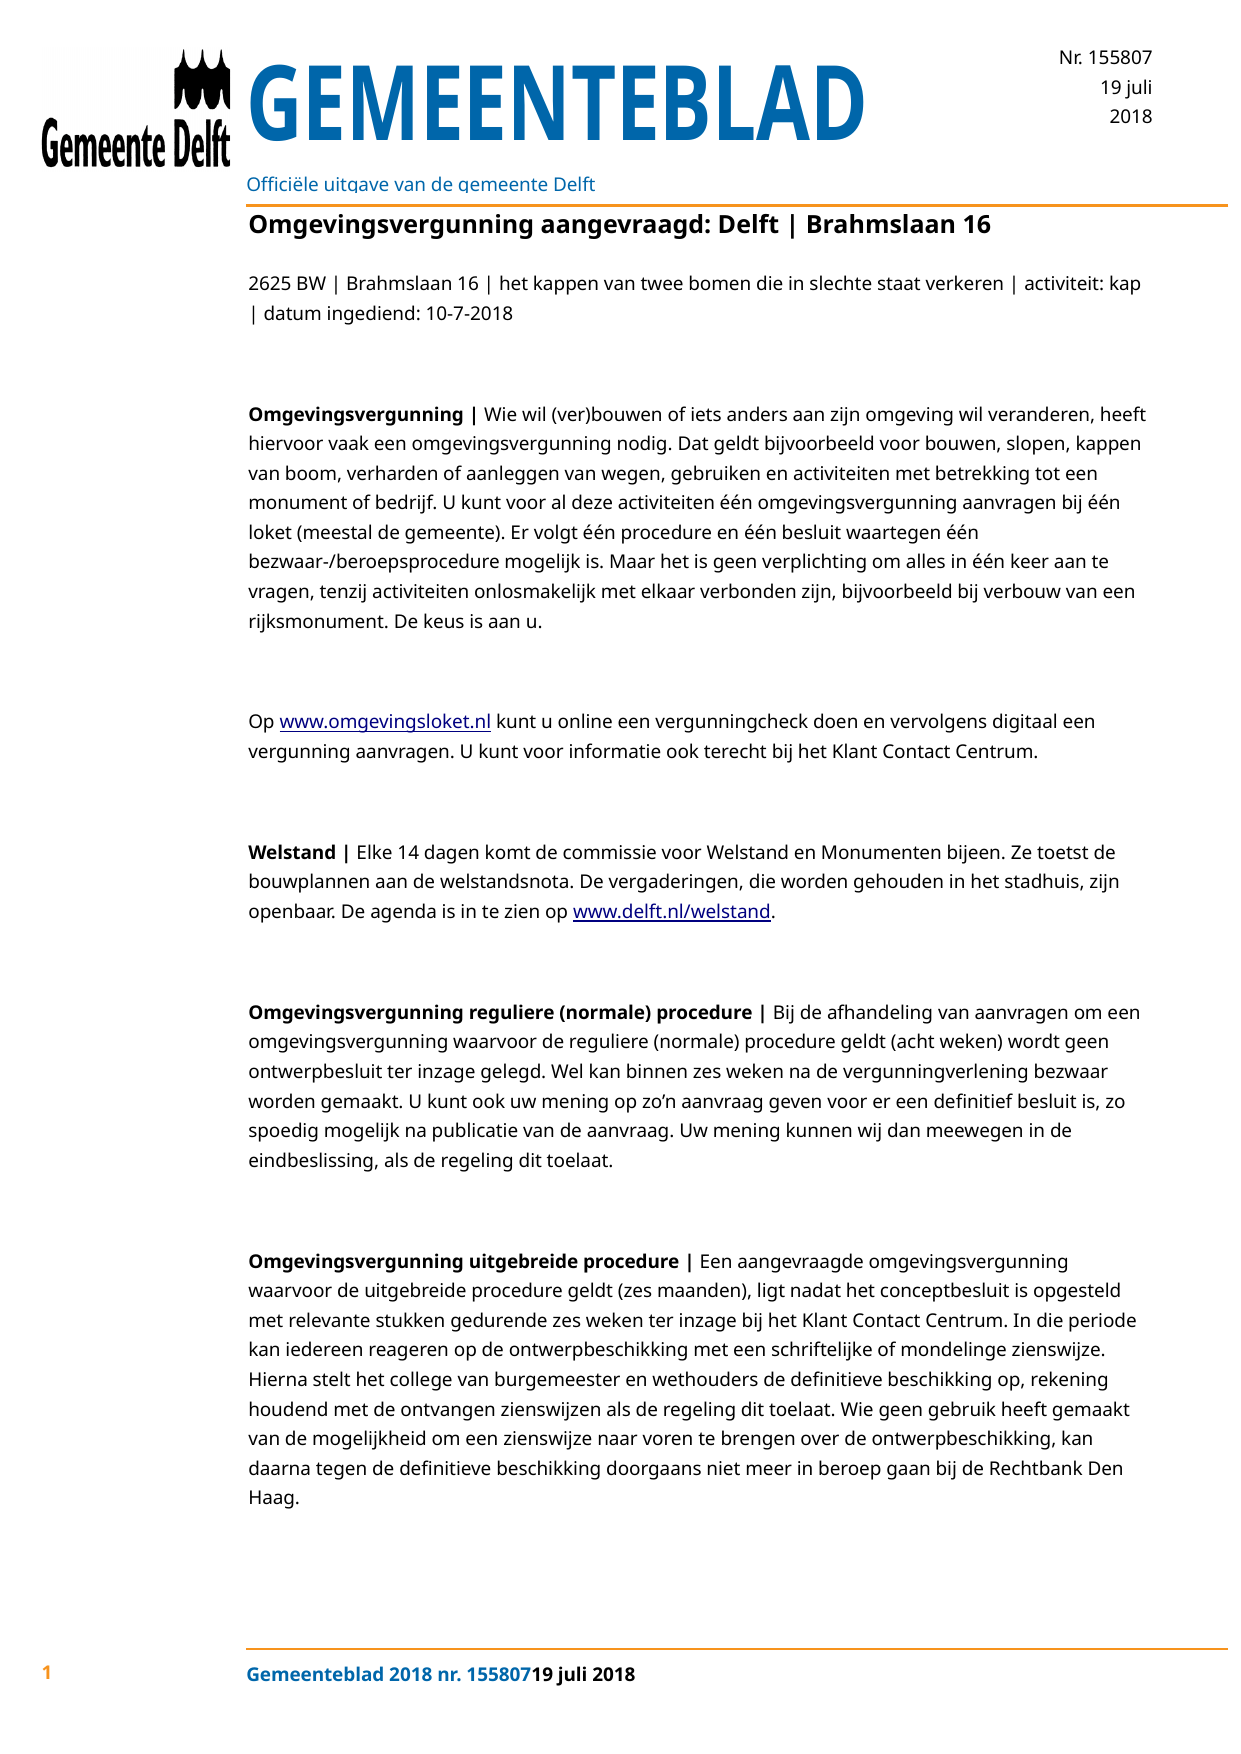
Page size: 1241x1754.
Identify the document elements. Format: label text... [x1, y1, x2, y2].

text Omgevingsvergunning uitgebreide procedure | Een aangevraagde omgevingsvergunning waarvoor de uitgebreide procedure geldt (zes maanden), ligt nadat het conceptbesluit is opgesteld met relevante stukken gedurende zes weken ter inzage bij het Klant Contact Centrum. In die periode kan iedereen reageren op de ontwerpbeschikking met een schriftelijke of mondelinge zienswijze. Hierna stelt het college van burgemeester en wethouders de definitieve beschikking op, rekening houdend met de ontvangen zienswijzen als de regeling dit toelaat. Wie geen gebruik heeft gemaakt van de mogelijkheid om een zienswijze naar voren te brengen over de ontwerpbeschikking, kan daarna tegen de definitieve beschikking doorgaans niet meer in beroep gaan bij de Rechtbank Den Haag. [248, 1248, 1152, 1510]
text Welstand | Elke 14 dagen komt de commissie voor Welstand en Monumenten bijeen. Ze toetst de bouwplannen aan de welstandsnota. De vergaderingen, die worden gehouden in het stadhuis, zijn openbaar. De agenda is in te zien op www.delft.nl/welstand. [248, 839, 1152, 924]
text 2625 BW | Brahmslaan 16 | het kappen van twee bomen die in slechte staat verkeren | activiteit: kap | datum ingediend: 10-7-2018 [248, 270, 1152, 326]
text Omgevingsvergunning | Wie wil (ver)bouwen of iets anders aan zijn omgeving wil veranderen, heeft hiervoor vaak een omgevingsvergunning nodig. Dat geldt bijvoorbeeld voor bouwen, slopen, kappen van boom, verharden of aanleggen van wegen, gebruiken en activiteiten met betrekking tot een monument of bedrijf. U kunt voor al deze activiteiten één omgevingsvergunning aanvragen bij één loket (meestal de gemeente). Er volgt één procedure en één besluit waartegen één bezwaar-/beroepsprocedure mogelijk is. Maar het is geen verplichting om alles in één keer aan te vragen, tenzij activiteiten onlosmakelijk met elkaar verbonden zijn, bijvoorbeeld bij verbouw van een rijksmonument. De keus is aan u. [248, 401, 1152, 633]
picture [41, 47, 231, 172]
text Omgevingsvergunning reguliere (normale) procedure | Bij de afhandeling van aanvragen om een omgevingsvergunning waarvoor de reguliere (normale) procedure geldt (acht weken) wordt geen ontwerpbesluit ter inzage gelegd. Wel kan binnen zes weken na de vergunningverlening bezwaar worden gemaakt. U kunt ook uw mening op zo’n aanvraag geven voor er een definitief besluit is, zo spoedig mogelijk na publicatie van de aanvraag. Uw mening kunnen wij dan meewegen in de eindbeslissing, als de regeling dit toelaat. [248, 999, 1152, 1173]
text Omgevingsvergunning aangevraagd: Delft | Brahmslaan 16 [248, 207, 1152, 241]
text Op www.omgevingsloket.nl kunt u online een vergunningcheck doen en vervolgens digitaal een vergunning aanvragen. U kunt voor informatie ook terecht bij het Klant Contact Centrum. [248, 709, 1152, 764]
